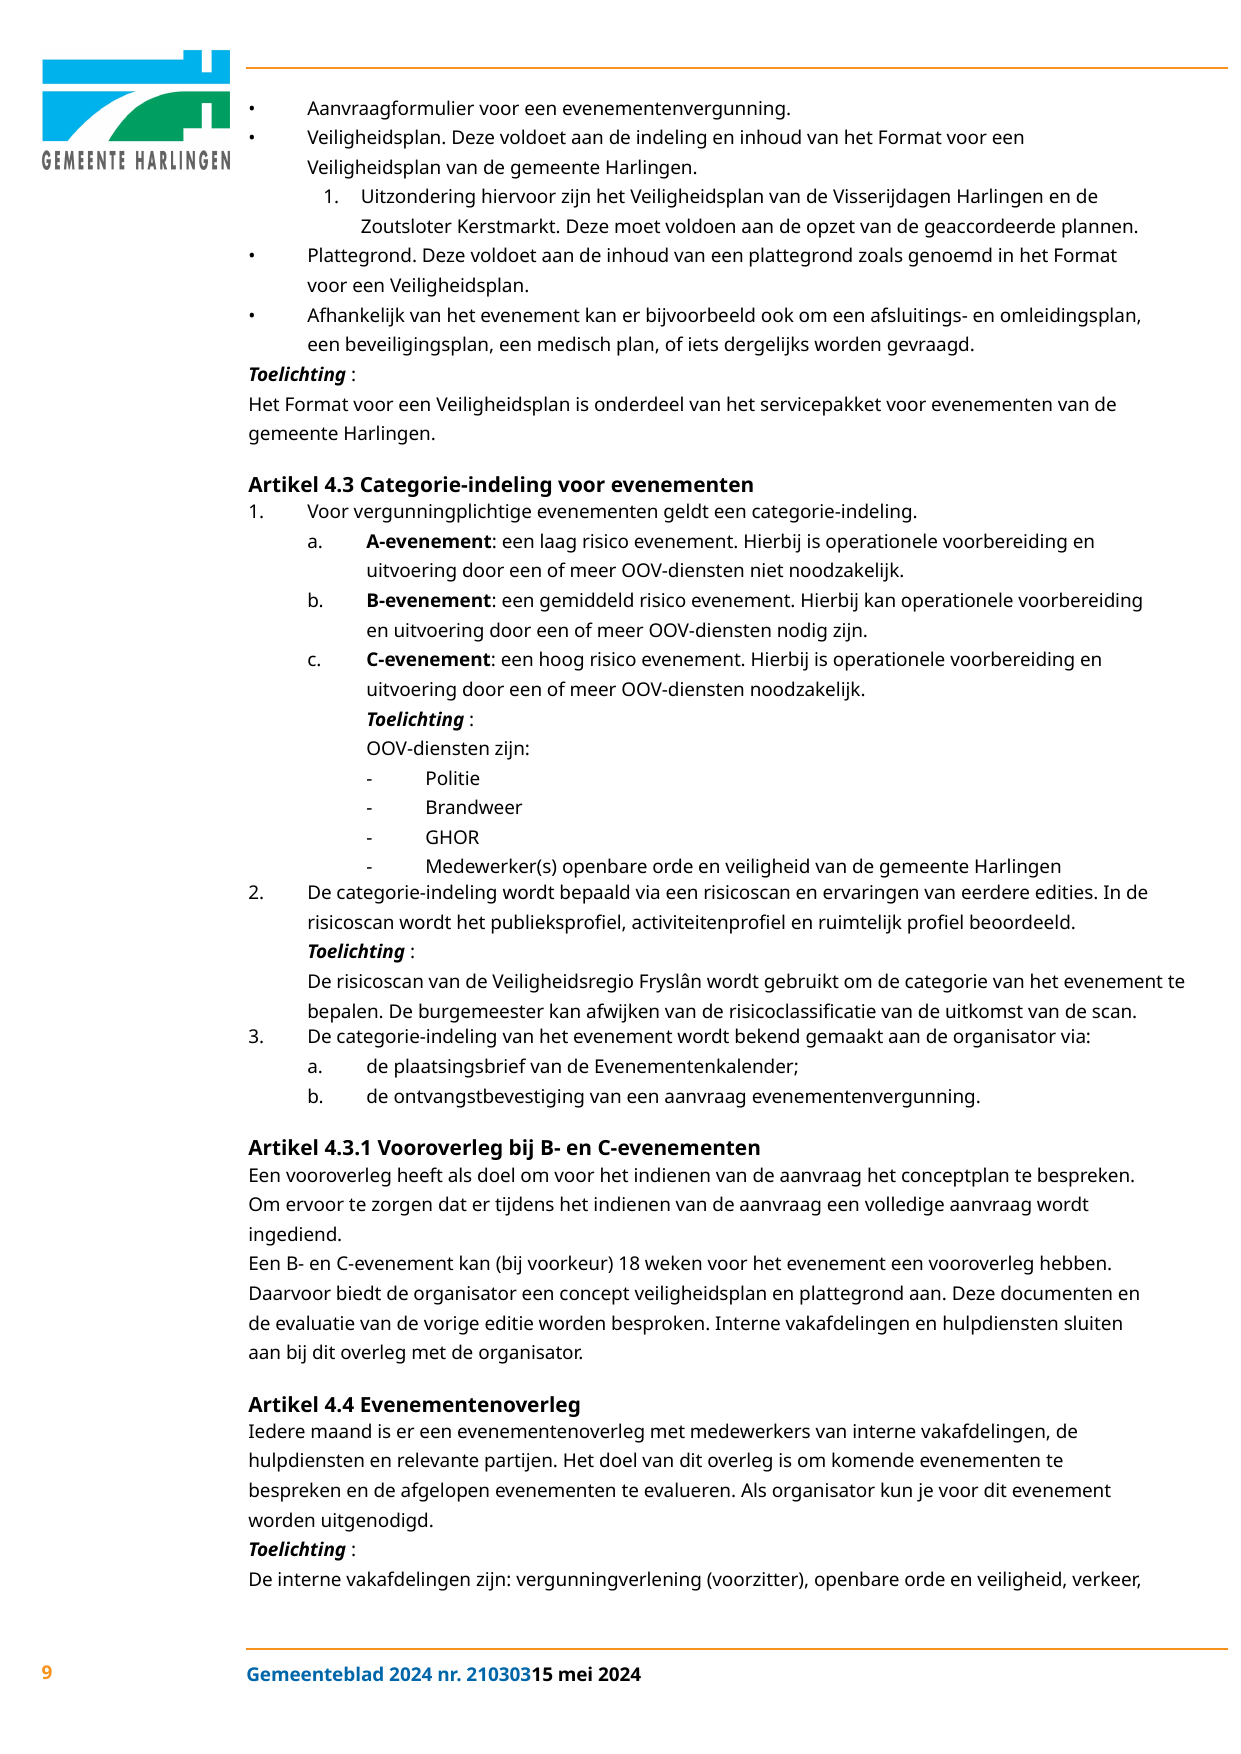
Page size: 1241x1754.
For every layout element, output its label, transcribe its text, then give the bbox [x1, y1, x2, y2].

text Artikel 4.3 Categorie-indeling voor evenementen [248, 470, 1152, 498]
list de ontvangstbevestiging van een aanvraag evenementenvergunning. [307, 1083, 1152, 1109]
table_header Toelichting : Het Format voor een Veiligheidsplan is onderdeel van het servicepakket voor evenementen van de gemeente Harlingen. [248, 361, 1152, 446]
list A-evenement: een laag risico evenement. Hierbij is operationele voorbereiding en uitvoering door een of meer OOV-diensten niet noodzakelijk. [307, 528, 1152, 583]
list Uitzondering hiervoor zijn het Veiligheidsplan van de Visserijdagen Harlingen en de Zoutsloter Kerstmarkt. Deze moet voldoen aan de opzet van de geaccordeerde plannen. [323, 183, 1152, 239]
list C-evenement: een hoog risico evenement. Hierbij is operationele voorbereiding en uitvoering door een of meer OOV-diensten noodzakelijk. [307, 646, 1152, 702]
list De categorie-indeling wordt bepaald via een risicoscan en ervaringen van eerdere edities. In de risicoscan wordt het publieksprofiel, activiteitenprofiel en ruimtelijk profiel beoordeeld. [248, 879, 1152, 935]
table_header Toelichting : OOV-diensten zijn: Politie Brandweer GHOR Medewerker(s) openbare orde en veiligheid van de gemeente Harlingen [366, 706, 1240, 879]
text Een vooroverleg heeft als doel om voor het indienen van de aanvraag het conceptplan te bespreken. Om ervoor te zorgen dat er tijdens het indienen van de aanvraag een volledige aanvraag wordt ingediend. [248, 1162, 1152, 1247]
list Voor vergunningplichtige evenementen geldt een categorie-indeling. [248, 498, 1152, 524]
list De categorie-indeling van het evenement wordt bekend gemaakt aan de organisator via: [248, 1024, 1152, 1049]
text Artikel 4.3.1 Vooroverleg bij B- en C-evenementen [248, 1133, 1152, 1162]
text Iedere maand is er een evenementenoverleg met medewerkers van interne vakafdelingen, de hulpdiensten en relevante partijen. Het doel van dit overleg is om komende evenementen te bespreken en de afgelopen evenementen te evalueren. Als organisator kun je voor dit evenement worden uitgenodigd. [248, 1418, 1152, 1533]
table_header Toelichting : De interne vakafdelingen zijn: vergunningverlening (voorzitter), openbare orde en veiligheid, verkeer, [248, 1537, 1152, 1592]
list Plattegrond. Deze voldoet aan de inhoud van een plattegrond zoals genoemd in het Format voor een Veiligheidsplan. [248, 243, 1152, 298]
text Artikel 4.4 Evenementenoverleg [248, 1390, 1152, 1418]
list Afhankelijk van het evenement kan er bijvoorbeeld ook om een afsluitings- en omleidingsplan, een beveiligingsplan, een medisch plan, of iets dergelijks worden gevraagd. [248, 302, 1152, 357]
list B-evenement: een gemiddeld risico evenement. Hierbij kan operationele voorbereiding en uitvoering door een of meer OOV-diensten nodig zijn. [307, 587, 1152, 643]
picture [41, 47, 231, 172]
list Veiligheidsplan. Deze voldoet aan de indeling en inhoud van het Format voor een Veiligheidsplan van de gemeente Harlingen. [248, 124, 1152, 180]
list de plaatsingsbrief van de Evenementenkalender; [307, 1053, 1152, 1079]
list Aanvraagformulier voor een evenementenvergunning. [248, 95, 1152, 121]
table_header Toelichting : De risicoscan van de Veiligheidsregio Fryslân wordt gebruikt om de categorie van het evenement te bepalen. De burgemeester kan afwijken van de risicoclassificatie van de uitkomst van de scan. [307, 939, 1211, 1024]
text Een B- en C-evenement kan (bij voorkeur) 18 weken voor het evenement een vooroverleg hebben. Daarvoor biedt de organisator een concept veiligheidsplan en plattegrond aan. Deze documenten en de evaluatie van de vorige editie worden besproken. Interne vakafdelingen en hulpdiensten sluiten aan bij dit overleg met de organisator. [248, 1251, 1152, 1365]
